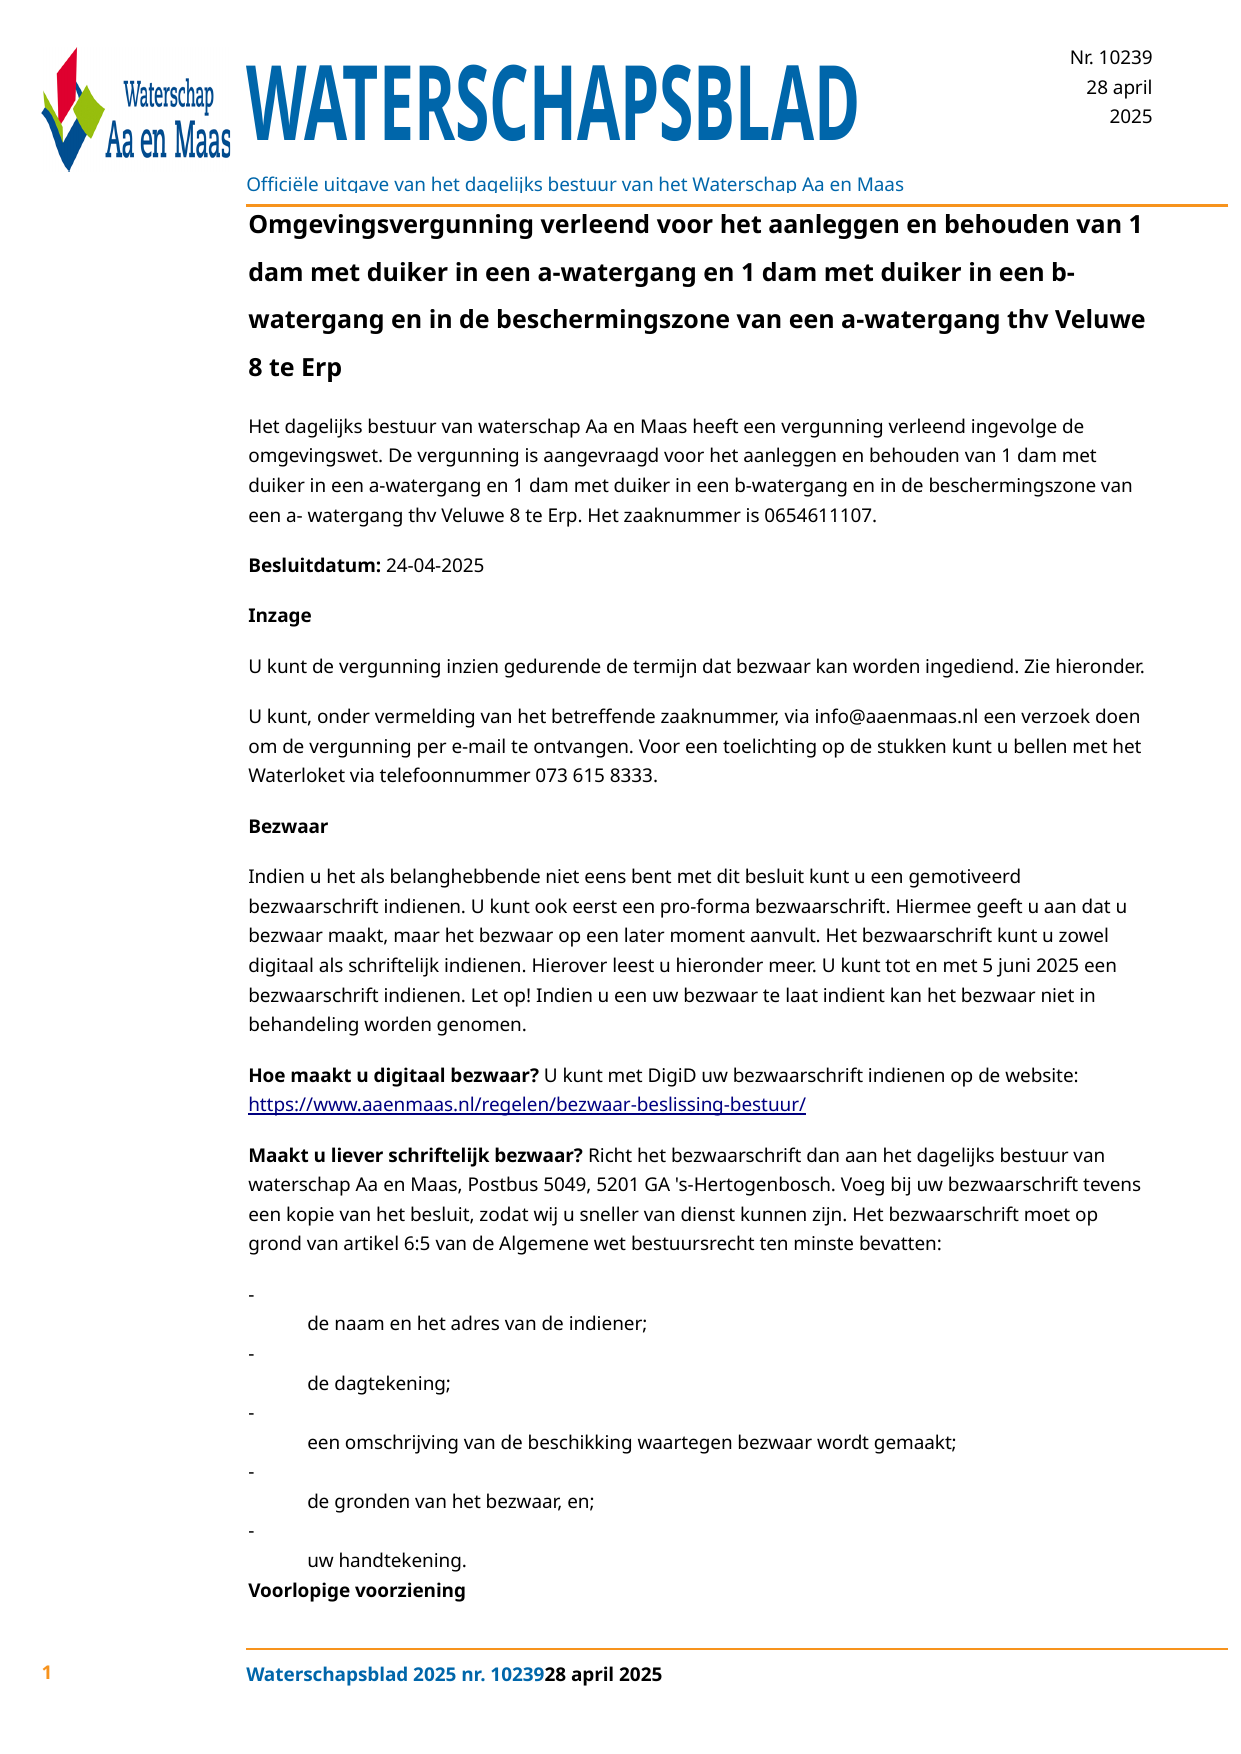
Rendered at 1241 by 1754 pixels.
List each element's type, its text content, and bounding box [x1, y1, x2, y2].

text Maakt u liever schriftelijk bezwaar? Richt het bezwaarschrift dan aan het dagelijks bestuur van waterschap Aa en Maas, Postbus 5049, 5201 GA 's-Hertogenbosch. Voeg bij uw bezwaarschrift tevens een kopie van het besluit, zodat wij u sneller van dienst kunnen zijn. Het bezwaarschrift moet op grond van artikel 6:5 van de Algemene wet bestuursrecht ten minste bevatten: [248, 1142, 1152, 1256]
list de dagtekening; [248, 1370, 1152, 1396]
text Omgevingsvergunning verleend voor het aanleggen en behouden van 1 dam met duiker in een a-watergang en 1 dam met duiker in een b-watergang en in de beschermingszone van een a-watergang thv Veluwe 8 te Erp [248, 207, 1152, 384]
list de naam en het adres van de indiener; [248, 1311, 1152, 1336]
text Het dagelijks bestuur van waterschap Aa en Maas heeft een vergunning verleend ingevolge de omgevingswet. De vergunning is aangevraagd voor het aanleggen en behouden van 1 dam met duiker in een a-watergang en 1 dam met duiker in een b-watergang en in de beschermingszone van een a- watergang thv Veluwe 8 te Erp. Het zaaknummer is 0654611107. [248, 413, 1152, 528]
list uw handtekening. [248, 1547, 1152, 1573]
text U kunt, onder vermelding van het betreffende zaaknummer, via info@aaenmaas.nl een verzoek doen om de vergunning per e-mail te ontvangen. Voor een toelichting op de stukken kunt u bellen met het Waterloket via telefoonnummer 073 615 8333. [248, 703, 1152, 788]
text Indien u het als belanghebbende niet eens bent met dit besluit kunt u een gemotiveerd bezwaarschrift indienen. U kunt ook eerst een pro-forma bezwaarschrift. Hiermee geeft u aan dat u bezwaar maakt, maar het bezwaar op een later moment aanvult. Het bezwaarschrift kunt u zowel digitaal als schriftelijk indienen. Hierover leest u hieronder meer. U kunt tot en met 5 juni 2025 een bezwaarschrift indienen. Let op! Indien u een uw bezwaar te laat indient kan het bezwaar niet in behandeling worden genomen. [248, 863, 1152, 1037]
text Hoe maakt u digitaal bezwaar? U kunt met DigiD uw bezwaarschrift indienen op de website: https://www.aaenmaas.nl/regelen/bezwaar-beslissing-bestuur/ [248, 1062, 1152, 1117]
text U kunt de vergunning inzien gedurende de termijn dat bezwaar kan worden ingediend. Zie hieronder. [248, 653, 1152, 679]
text Inzage [248, 603, 1152, 628]
picture [41, 47, 231, 172]
text Besluitdatum: 24-04-2025 [248, 552, 1152, 578]
text Bezwaar [248, 813, 1152, 839]
text Voorlopige voorziening [248, 1577, 1152, 1603]
list een omschrijving van de beschikking waartegen bezwaar wordt gemaakt; [248, 1429, 1152, 1455]
list de gronden van het bezwaar, en; [248, 1488, 1152, 1514]
